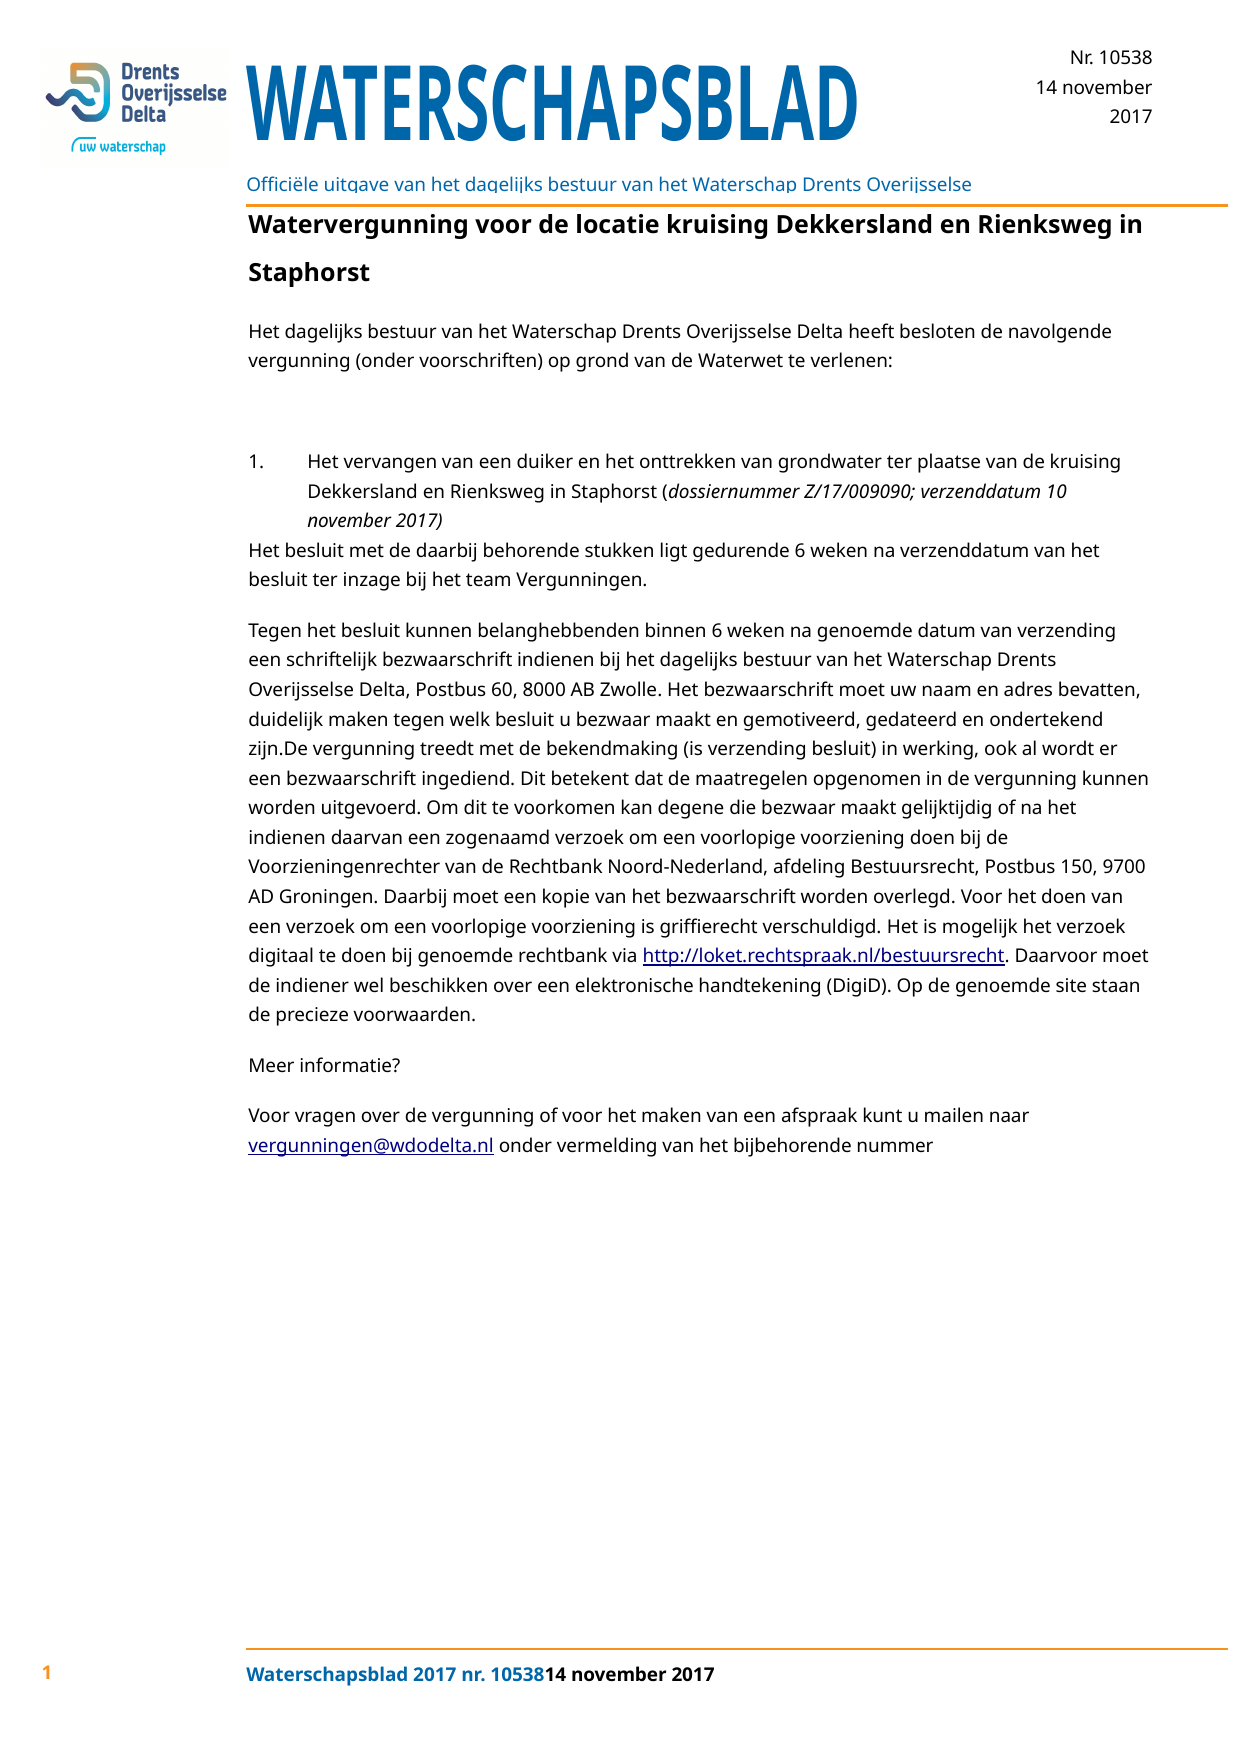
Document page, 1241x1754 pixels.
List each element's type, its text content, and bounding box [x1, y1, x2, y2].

text Meer informatie? [248, 1052, 1152, 1078]
picture [41, 47, 231, 172]
text Watervergunning voor de locatie kruising Dekkersland en Rienksweg in Staphorst [248, 207, 1152, 288]
text Het besluit met de daarbij behorende stukken ligt gedurende 6 weken na verzenddatum van het besluit ter inzage bij het team Vergunningen. [248, 537, 1152, 592]
text Tegen het besluit kunnen belanghebbenden binnen 6 weken na genoemde datum van verzending een schriftelijk bezwaarschrift indienen bij het dagelijks bestuur van het Waterschap Drents Overijsselse Delta, Postbus 60, 8000 AB Zwolle. Het bezwaarschrift moet uw naam en adres bevatten, duidelijk maken tegen welk besluit u bezwaar maakt en gemotiveerd, gedateerd en ondertekend zijn.De vergunning treedt met de bekendmaking (is verzending besluit) in werking, ook al wordt er een bezwaarschrift ingediend. Dit betekent dat de maatregelen opgenomen in de vergunning kunnen worden uitgevoerd. Om dit te voorkomen kan degene die bezwaar maakt gelijktijdig of na het indienen daarvan een zogenaamd verzoek om een voorlopige voorziening doen bij de Voorzieningenrechter van de Rechtbank Noord-Nederland, afdeling Bestuursrecht, Postbus 150, 9700 AD Groningen. Daarbij moet een kopie van het bezwaarschrift worden overlegd. Voor het doen van een verzoek om een voorlopige voorziening is griffierecht verschuldigd. Het is mogelijk het verzoek digitaal te doen bij genoemde rechtbank via http://loket.rechtspraak.nl/bestuursrecht. Daarvoor moet de indiener wel beschikken over een elektronische handtekening (DigiD). Op de genoemde site staan de precieze voorwaarden. [248, 617, 1152, 1027]
text Voor vragen over de vergunning of voor het maken van een afspraak kunt u mailen naar vergunningen@wdodelta.nl onder vermelding van het bijbehorende nummer [248, 1102, 1152, 1158]
list Het vervangen van een duiker en het onttrekken van grondwater ter plaatse van de kruising Dekkersland en Rienksweg in Staphorst (dossiernummer Z/17/009090; verzenddatum 10 november 2017) [248, 448, 1152, 533]
text Het dagelijks bestuur van het Waterschap Drents Overijsselse Delta heeft besloten de navolgende vergunning (onder voorschriften) op grond van de Waterwet te verlenen: [248, 318, 1152, 373]
